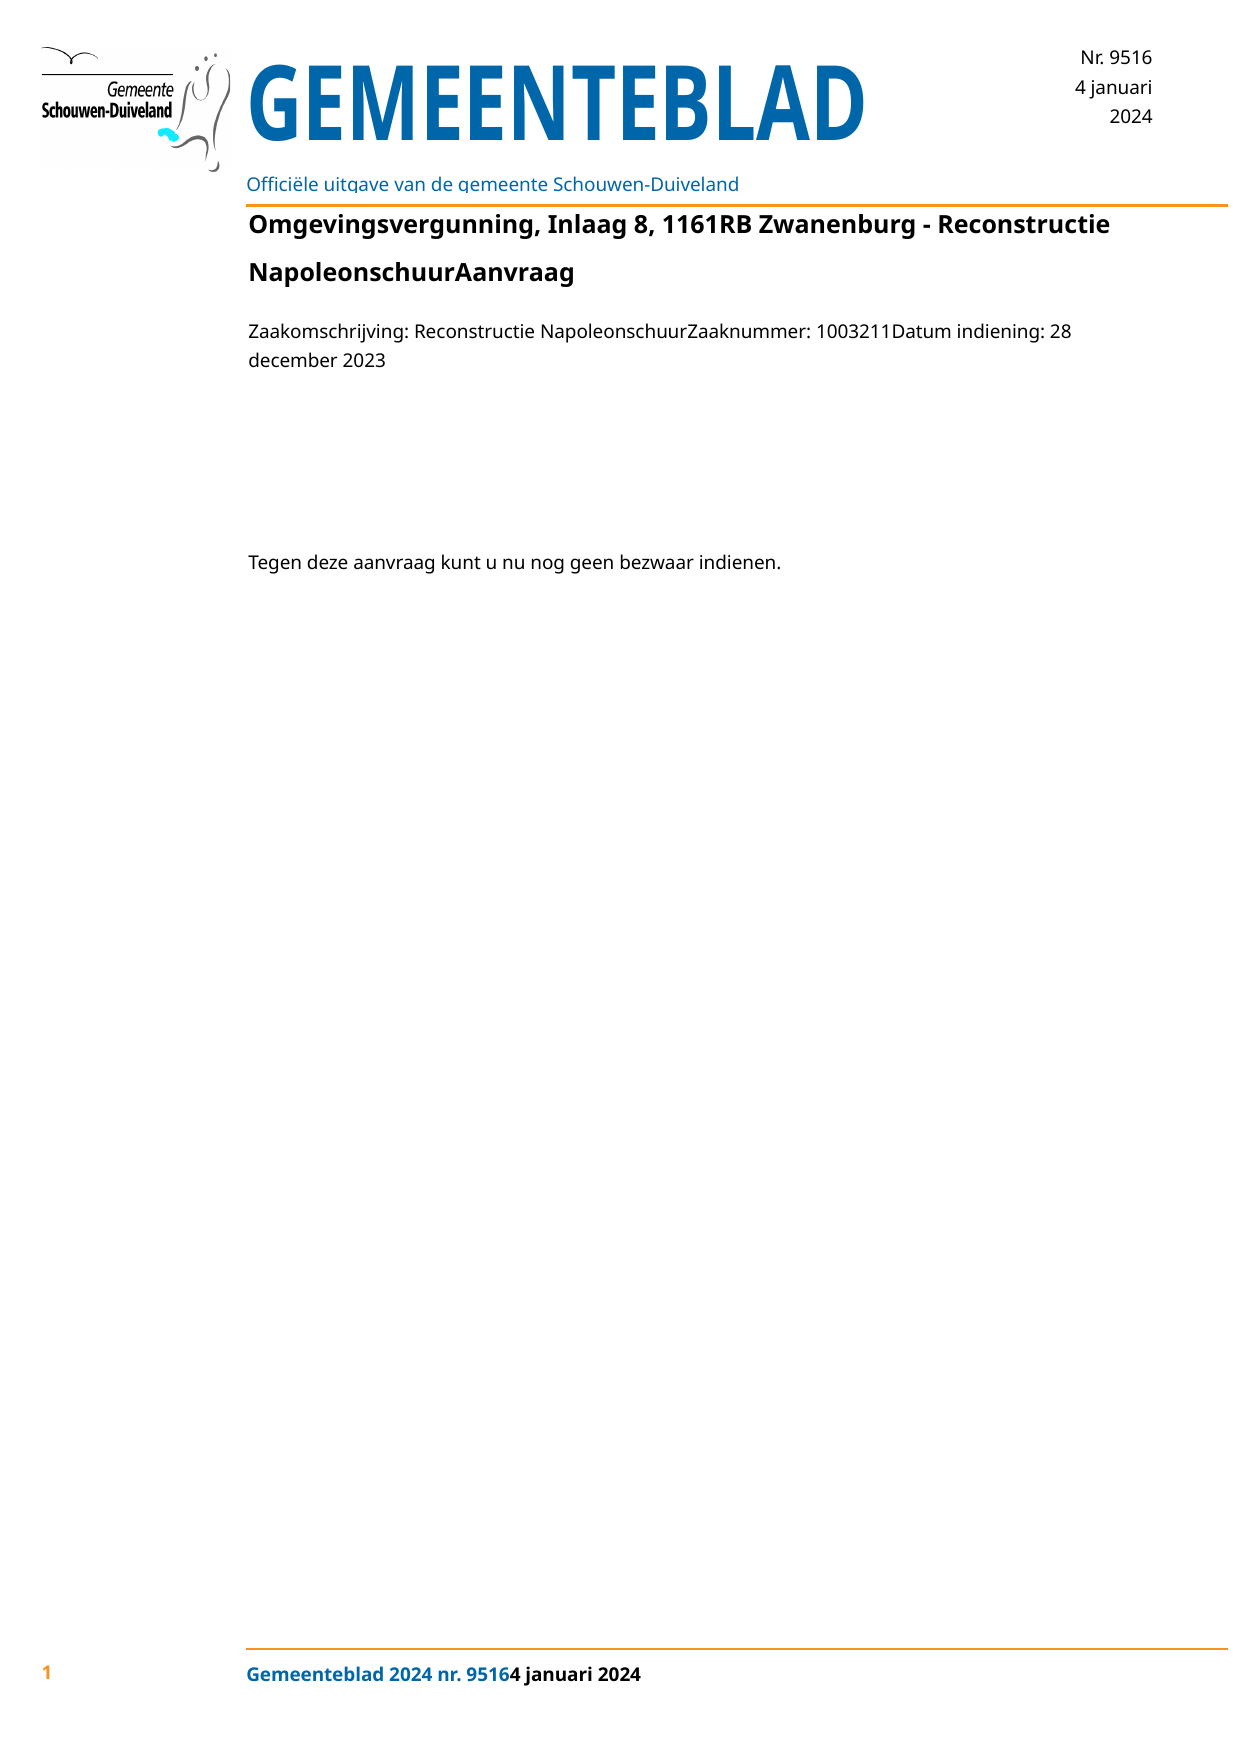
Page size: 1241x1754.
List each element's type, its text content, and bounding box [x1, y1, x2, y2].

picture [41, 47, 231, 172]
text Tegen deze aanvraag kunt u nu nog geen bezwaar indienen. [248, 549, 1152, 575]
text Zaakomschrijving: Reconstructie NapoleonschuurZaaknummer: 1003211Datum indiening: 28 december 2023 [248, 318, 1152, 373]
text Omgevingsvergunning, Inlaag 8, 1161RB Zwanenburg - Reconstructie NapoleonschuurAanvraag [248, 207, 1152, 288]
